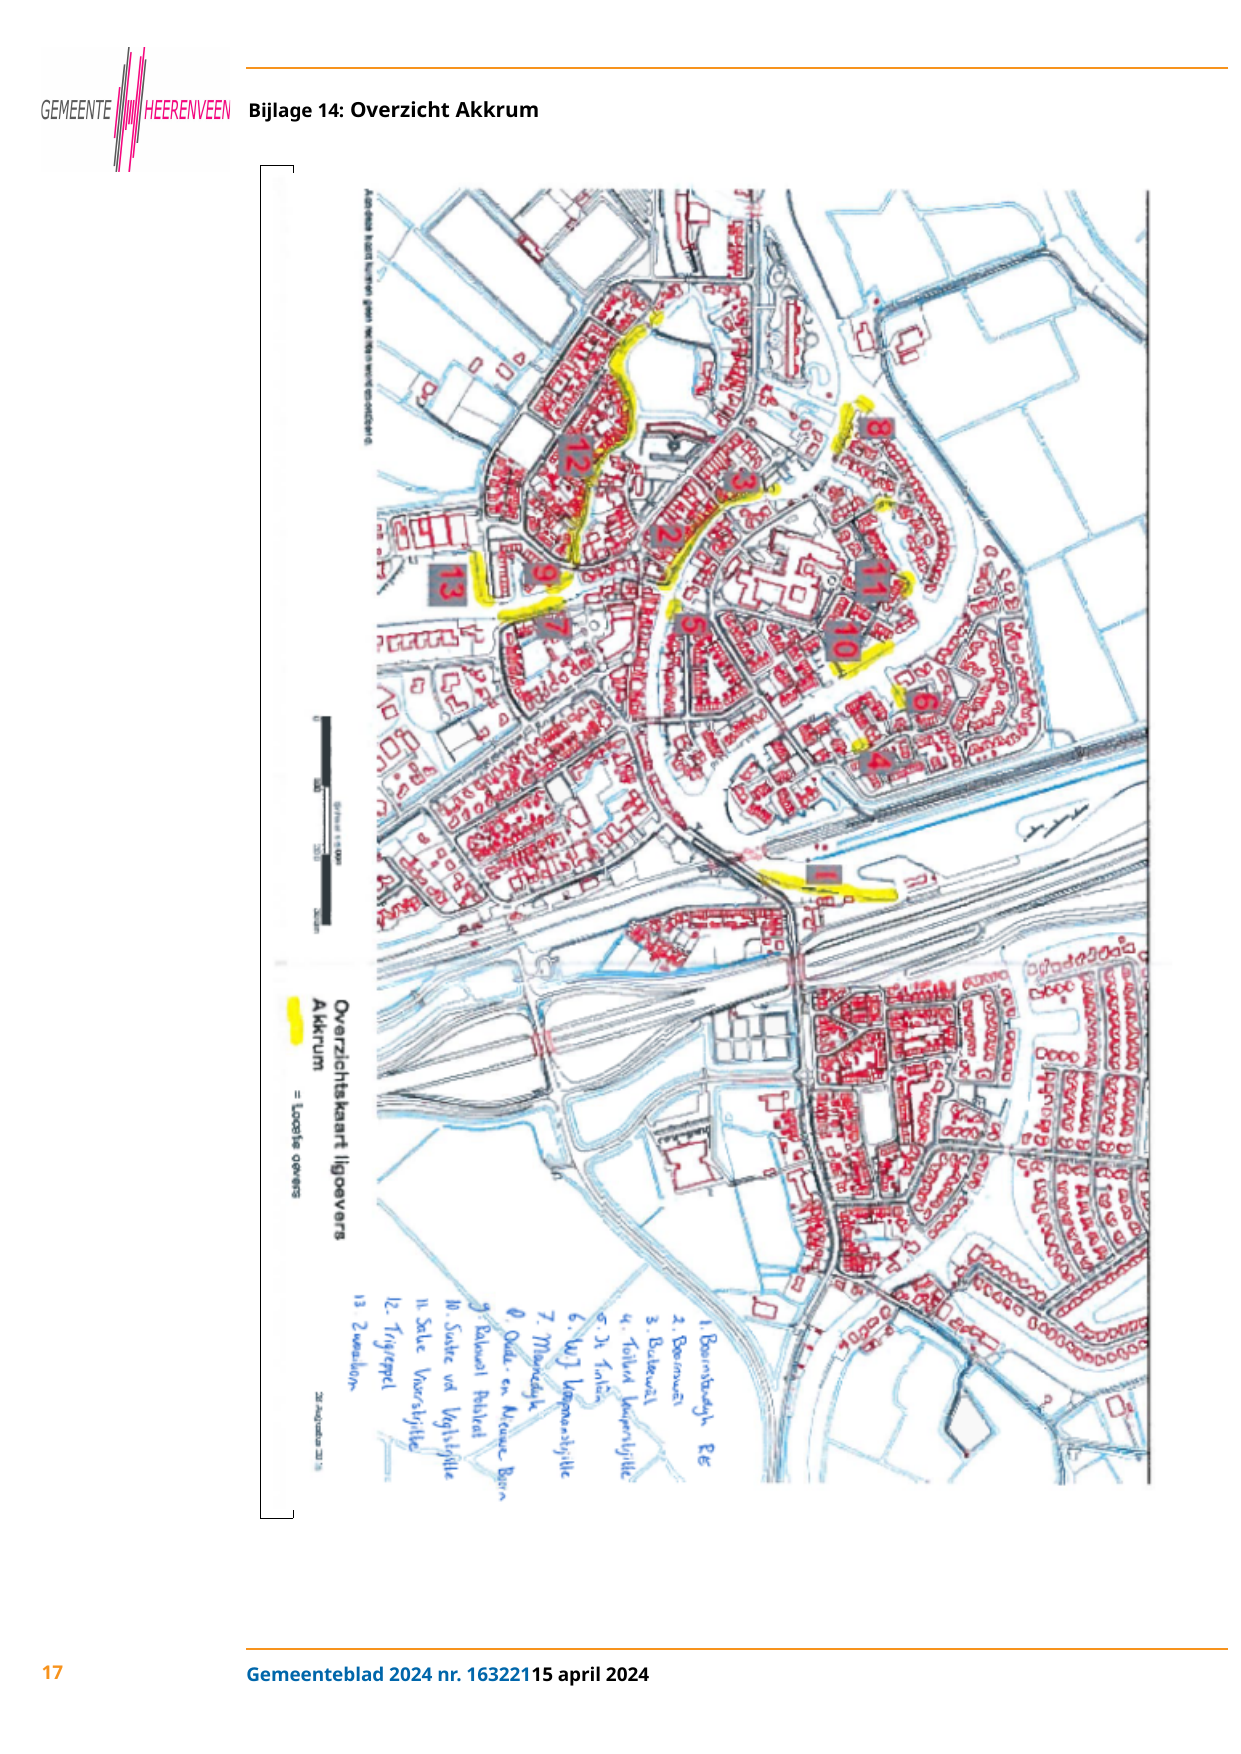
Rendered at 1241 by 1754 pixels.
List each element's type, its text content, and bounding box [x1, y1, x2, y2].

picture [41, 47, 231, 172]
picture [268, 173, 1173, 1510]
text Bijlage 14: Overzicht Akkrum [248, 95, 1152, 123]
